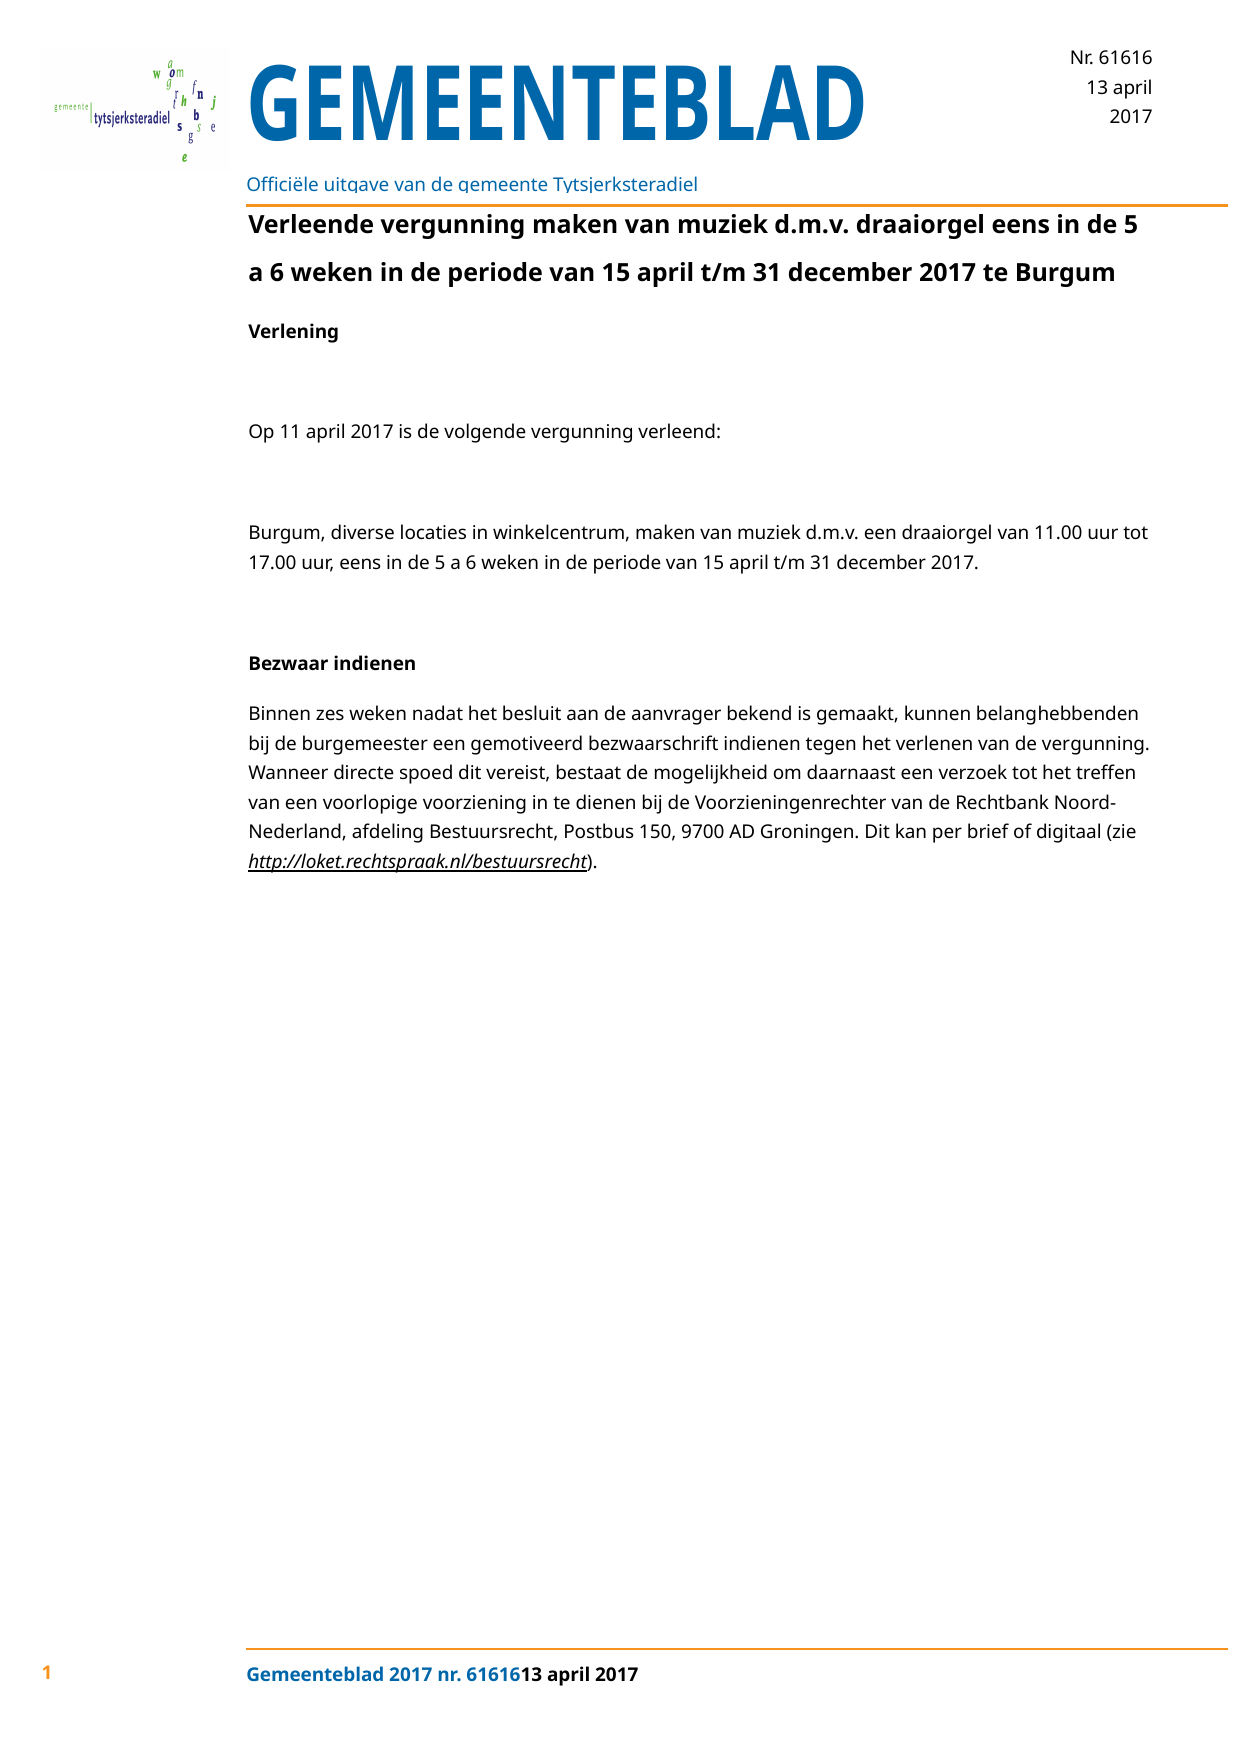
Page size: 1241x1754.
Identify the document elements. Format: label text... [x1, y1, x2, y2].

text Verleende vergunning maken van muziek d.m.v. draaiorgel eens in de 5 a 6 weken in de periode van 15 april t/m 31 december 2017 te Burgum [248, 207, 1152, 288]
text Binnen zes weken nadat het besluit aan de aanvrager bekend is gemaakt, kunnen belang­hebbenden bij de burgemeester een gemotiveerd bezwaarschrift indienen tegen het verlenen van de ver­gunning. Wanneer directe spoed dit vereist, bestaat de mogelijkheid om daarnaast een verzoek tot het treffen van een voorlopige voorziening in te dienen bij de Voorzieningenrechter van de Rechtbank Noord-Nederland, afdeling Bestuursrecht, Postbus 150, 9700 AD Groningen. Dit kan per brief of digitaal (zie http://loket.rechtspraak.nl/bestuursrecht). [248, 700, 1152, 874]
text Bezwaar indienen [248, 650, 1152, 676]
picture [41, 47, 231, 172]
text Burgum, diverse locaties in winkelcentrum, maken van muziek d.m.v. een draaiorgel van 11.00 uur tot 17.00 uur, eens in de 5 a 6 weken in de periode van 15 april t/m 31 december 2017. [248, 519, 1152, 575]
text Verlening [248, 318, 1152, 344]
text Op 11 april 2017 is de volgende vergunning ver­leend: [248, 419, 1152, 444]
